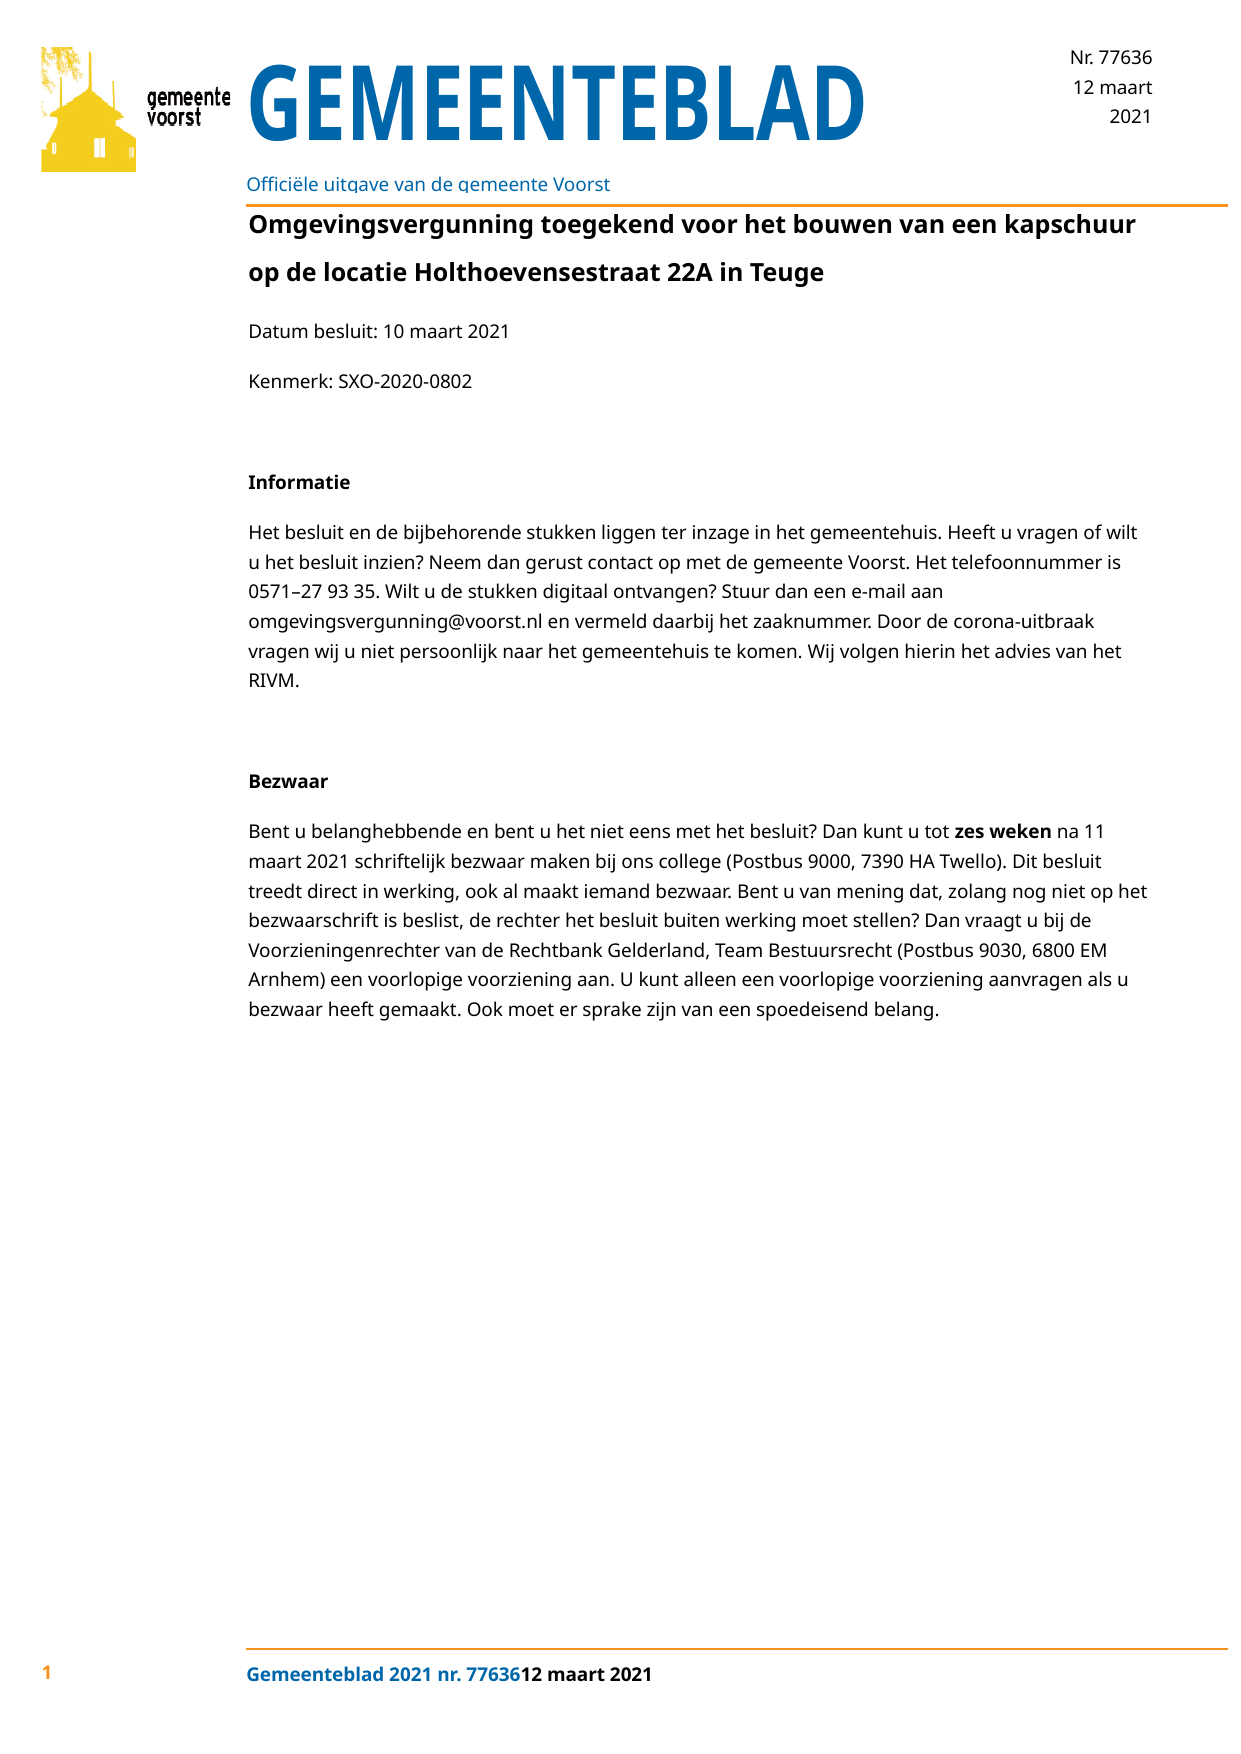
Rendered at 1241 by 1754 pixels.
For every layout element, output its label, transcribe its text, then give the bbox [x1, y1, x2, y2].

text Informatie [248, 469, 1152, 495]
text Het besluit en de bijbehorende stukken liggen ter inzage in het gemeentehuis. Heeft u vragen of wilt u het besluit inzien? Neem dan gerust contact op met de gemeente Voorst. Het telefoonnummer is 0571–27 93 35. Wilt u de stukken digitaal ontvangen? Stuur dan een e-mail aan omgevingsvergunning@voorst.nl en vermeld daarbij het zaaknummer. Door de corona-uitbraak vragen wij u niet persoonlijk naar het gemeentehuis te komen. Wij volgen hierin het advies van het RIVM. [248, 519, 1152, 693]
text Bezwaar [248, 768, 1152, 794]
text Kenmerk: SXO-2020-0802 [248, 368, 1152, 394]
text Bent u belanghebbende en bent u het niet eens met het besluit? Dan kunt u tot zes weken na 11 maart 2021 schriftelijk bezwaar maken bij ons college (Postbus 9000, 7390 HA Twello). Dit besluit treedt direct in werking, ook al maakt iemand bezwaar. Bent u van mening dat, zolang nog niet op het bezwaarschrift is beslist, de rechter het besluit buiten werking moet stellen? Dan vraagt u bij de Voorzieningenrechter van de Rechtbank Gelderland, Team Bestuursrecht (Postbus 9030, 6800 EM Arnhem) een voorlopige voorziening aan. U kunt alleen een voorlopige voorziening aanvragen als u bezwaar heeft gemaakt. Ook moet er sprake zijn van een spoedeisend belang. [248, 819, 1152, 1022]
text Datum besluit: 10 maart 2021 [248, 318, 1152, 344]
picture [41, 47, 231, 172]
text Omgevingsvergunning toegekend voor het bouwen van een kapschuur op de locatie Holthoevensestraat 22A in Teuge [248, 207, 1152, 288]
